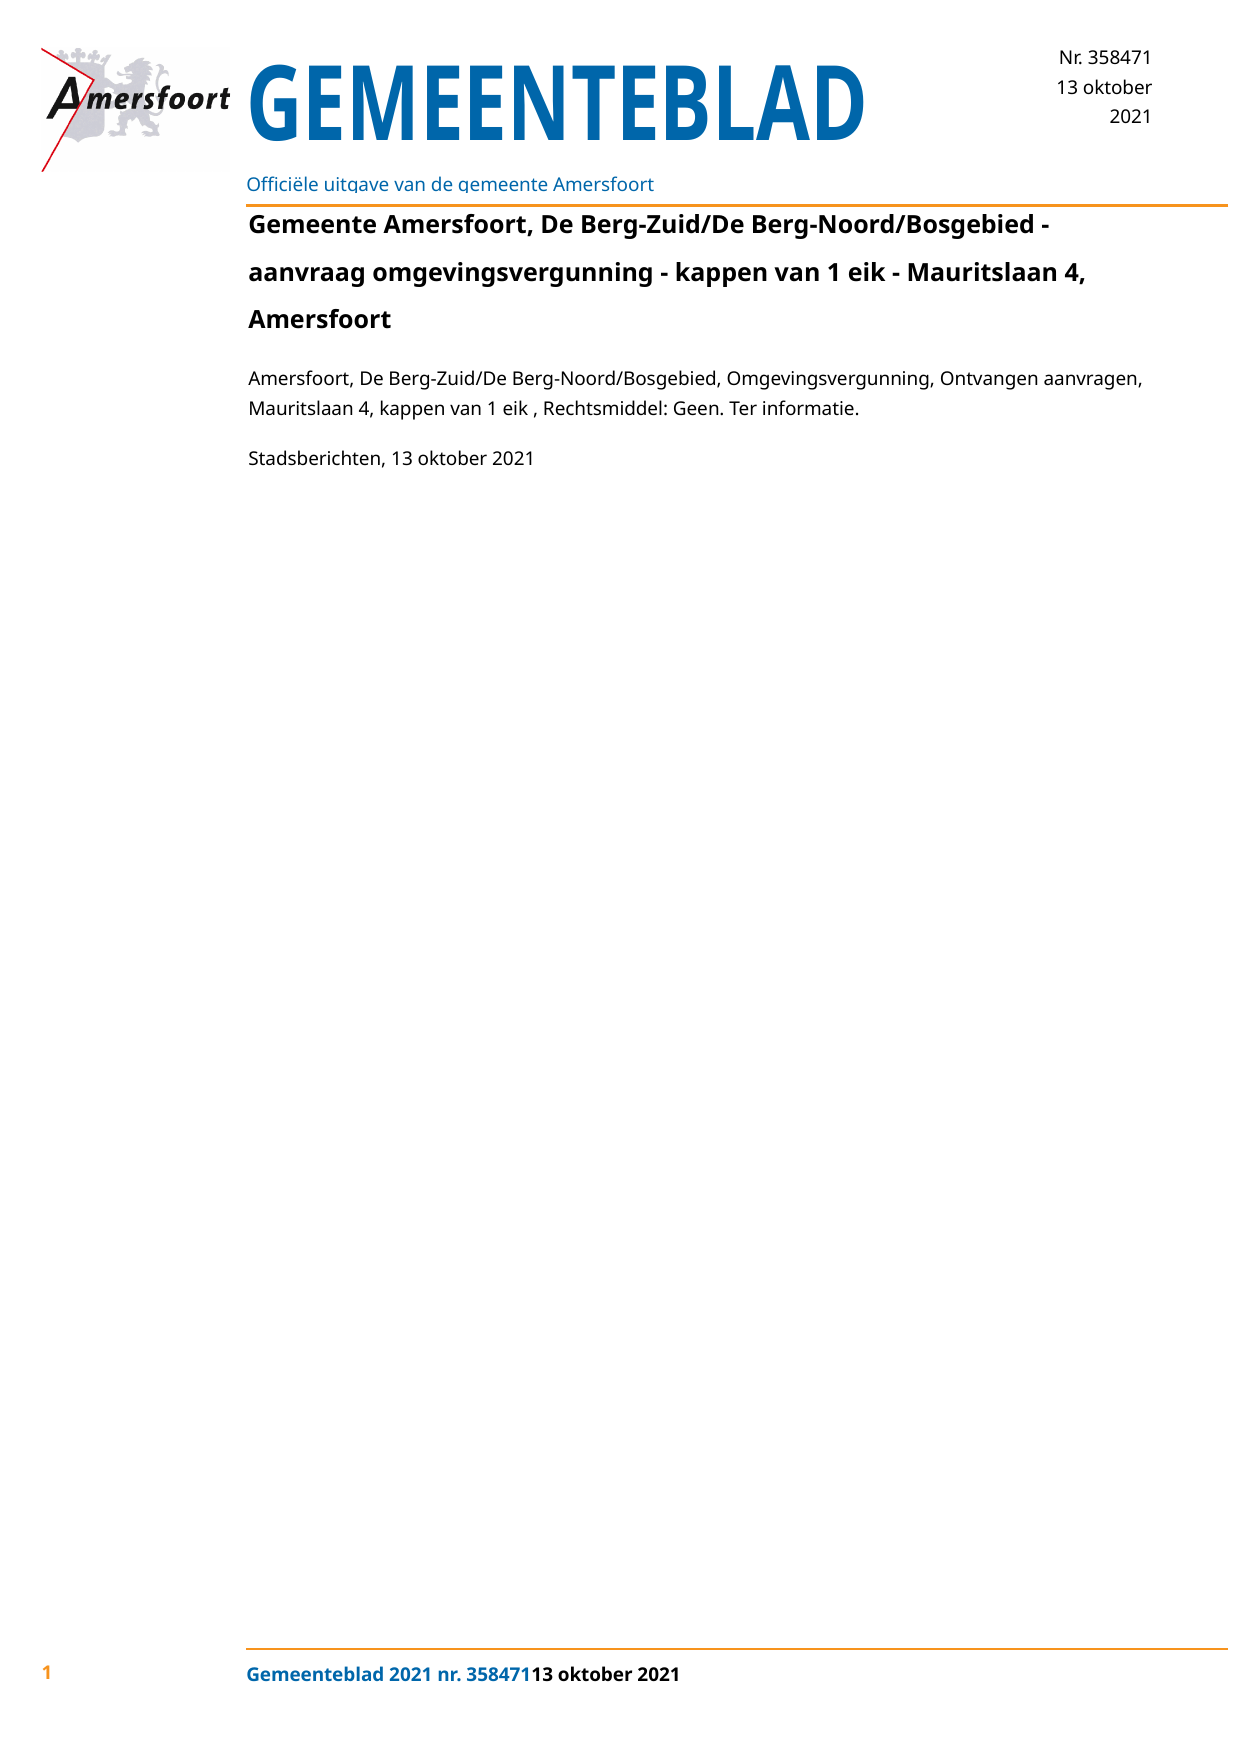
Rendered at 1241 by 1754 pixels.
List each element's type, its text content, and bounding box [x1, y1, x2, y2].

text Gemeente Amersfoort, De Berg-Zuid/De Berg-Noord/Bosgebied - aanvraag omgevingsvergunning - kappen van 1 eik - Mauritslaan 4, Amersfoort [248, 207, 1152, 336]
text Amersfoort, De Berg-Zuid/De Berg-Noord/Bosgebied, Omgevingsvergunning, Ontvangen aanvragen, Mauritslaan 4, kappen van 1 eik , Rechtsmiddel: Geen. Ter informatie. [248, 366, 1152, 421]
text Stadsberichten, 13 oktober 2021 [248, 446, 1152, 471]
picture [41, 47, 231, 172]
